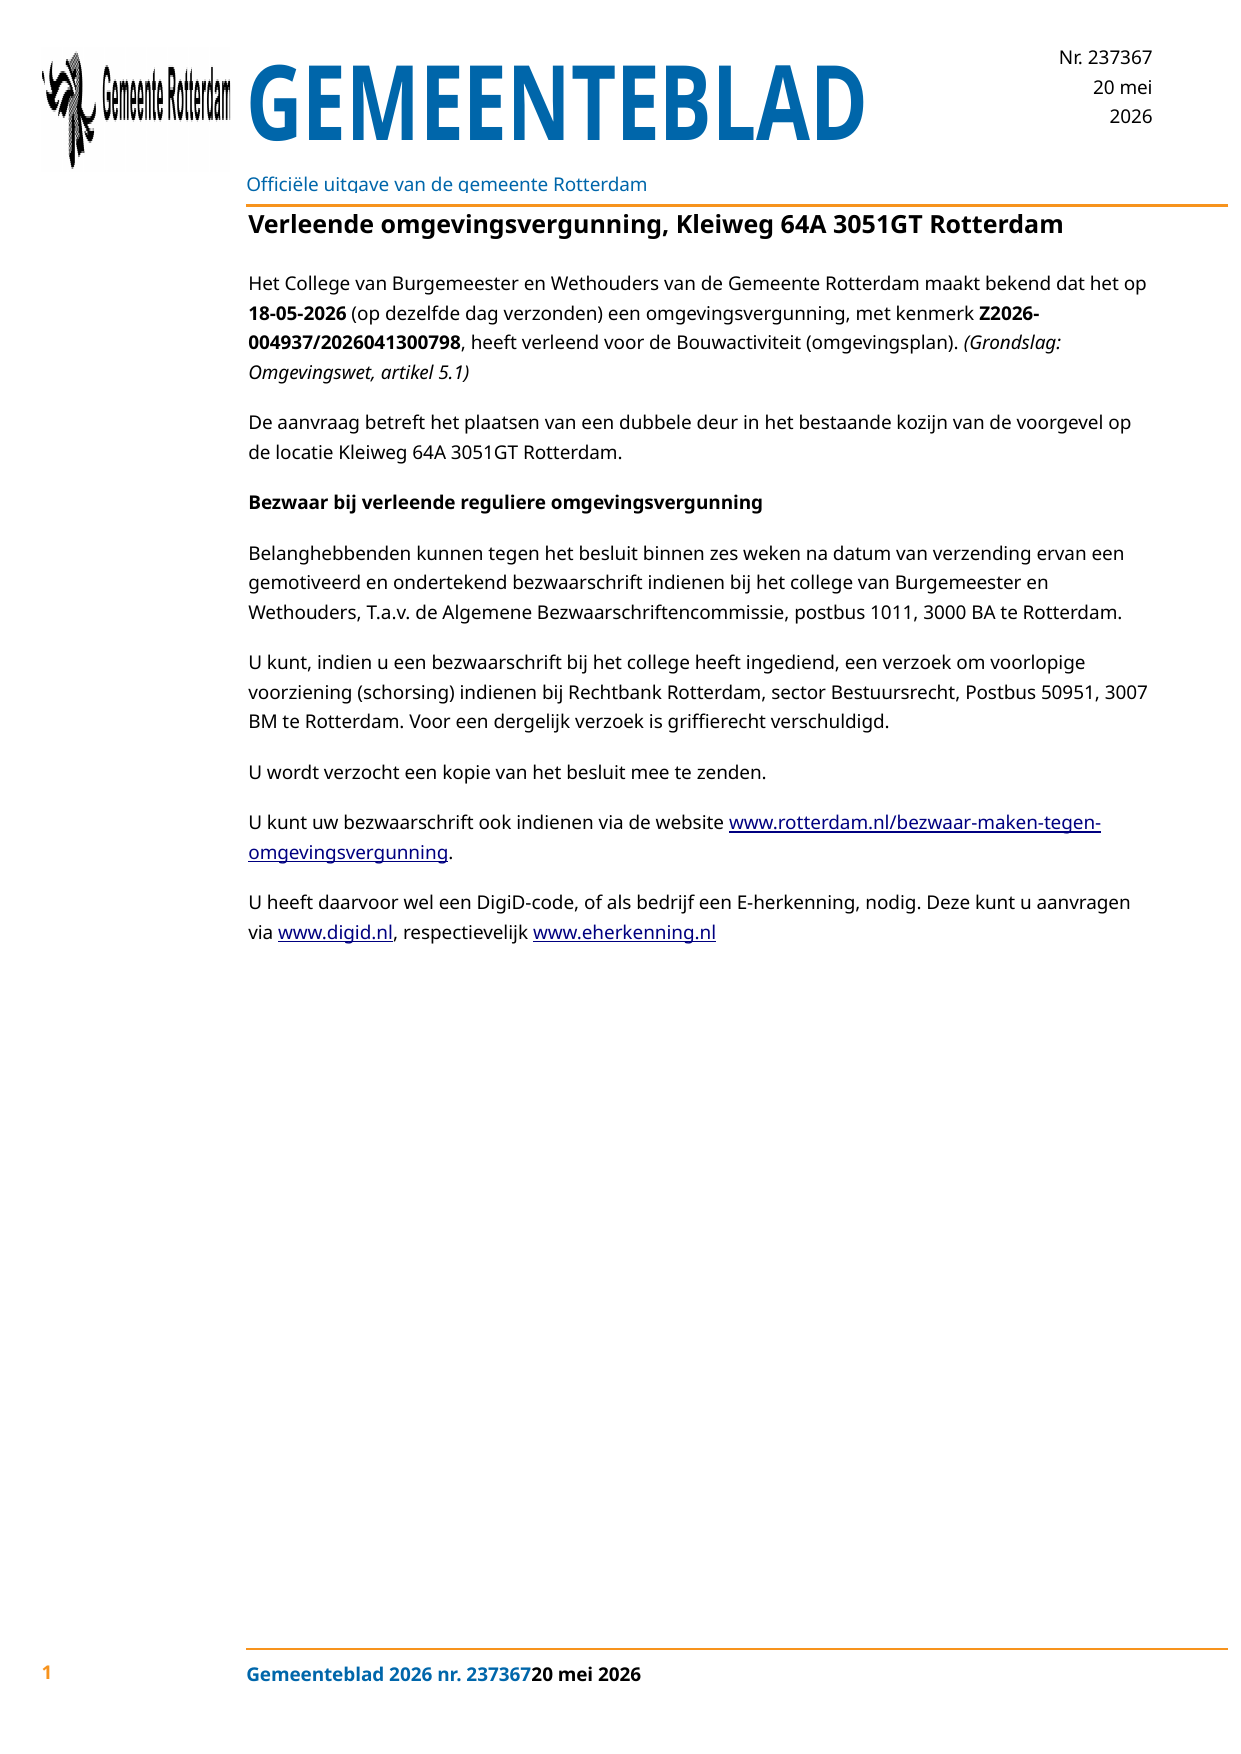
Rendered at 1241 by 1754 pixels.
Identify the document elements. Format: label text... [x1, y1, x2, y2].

text U kunt, indien u een bezwaarschrift bij het college heeft ingediend, een verzoek om voorlopige voorziening (schorsing) indienen bij Rechtbank Rotterdam, sector Bestuursrecht, Postbus 50951, 3007 BM te Rotterdam. Voor een dergelijk verzoek is griffierecht verschuldigd. [248, 649, 1152, 734]
text U wordt verzocht een kopie van het besluit mee te zenden. [248, 759, 1152, 785]
text De aanvraag betreft het plaatsen van een dubbele deur in het bestaande kozijn van de voorgevel op de locatie Kleiweg 64A 3051GT Rotterdam. [248, 409, 1152, 465]
text Verleende omgevingsvergunning, Kleiweg 64A 3051GT Rotterdam [248, 207, 1152, 241]
text Belanghebbenden kunnen tegen het besluit binnen zes weken na datum van verzending ervan een gemotiveerd en ondertekend bezwaarschrift indienen bij het college van Burgemeester en Wethouders, T.a.v. de Algemene Bezwaarschriftencommissie, postbus 1011, 3000 BA te Rotterdam. [248, 540, 1152, 625]
text U kunt uw bezwaarschrift ook indienen via de website www.rotterdam.nl/bezwaar-maken-tegen-omgevingsvergunning. [248, 809, 1152, 865]
picture [41, 47, 231, 172]
text U heeft daarvoor wel een DigiD-code, of als bedrijf een E-herkenning, nodig. Deze kunt u aanvragen via www.digid.nl, respectievelijk www.eherkenning.nl [248, 889, 1152, 945]
text Het College van Burgemeester en Wethouders van de Gemeente Rotterdam maakt bekend dat het op 18-05-2026 (op dezelfde dag verzonden) een omgevingsvergunning, met kenmerk Z2026-004937/2026041300798, heeft verleend voor de Bouwactiviteit (omgevingsplan). (Grondslag: Omgevingswet, artikel 5.1) [248, 270, 1152, 385]
text Bezwaar bij verleende reguliere omgevingsvergunning [248, 489, 1152, 515]
